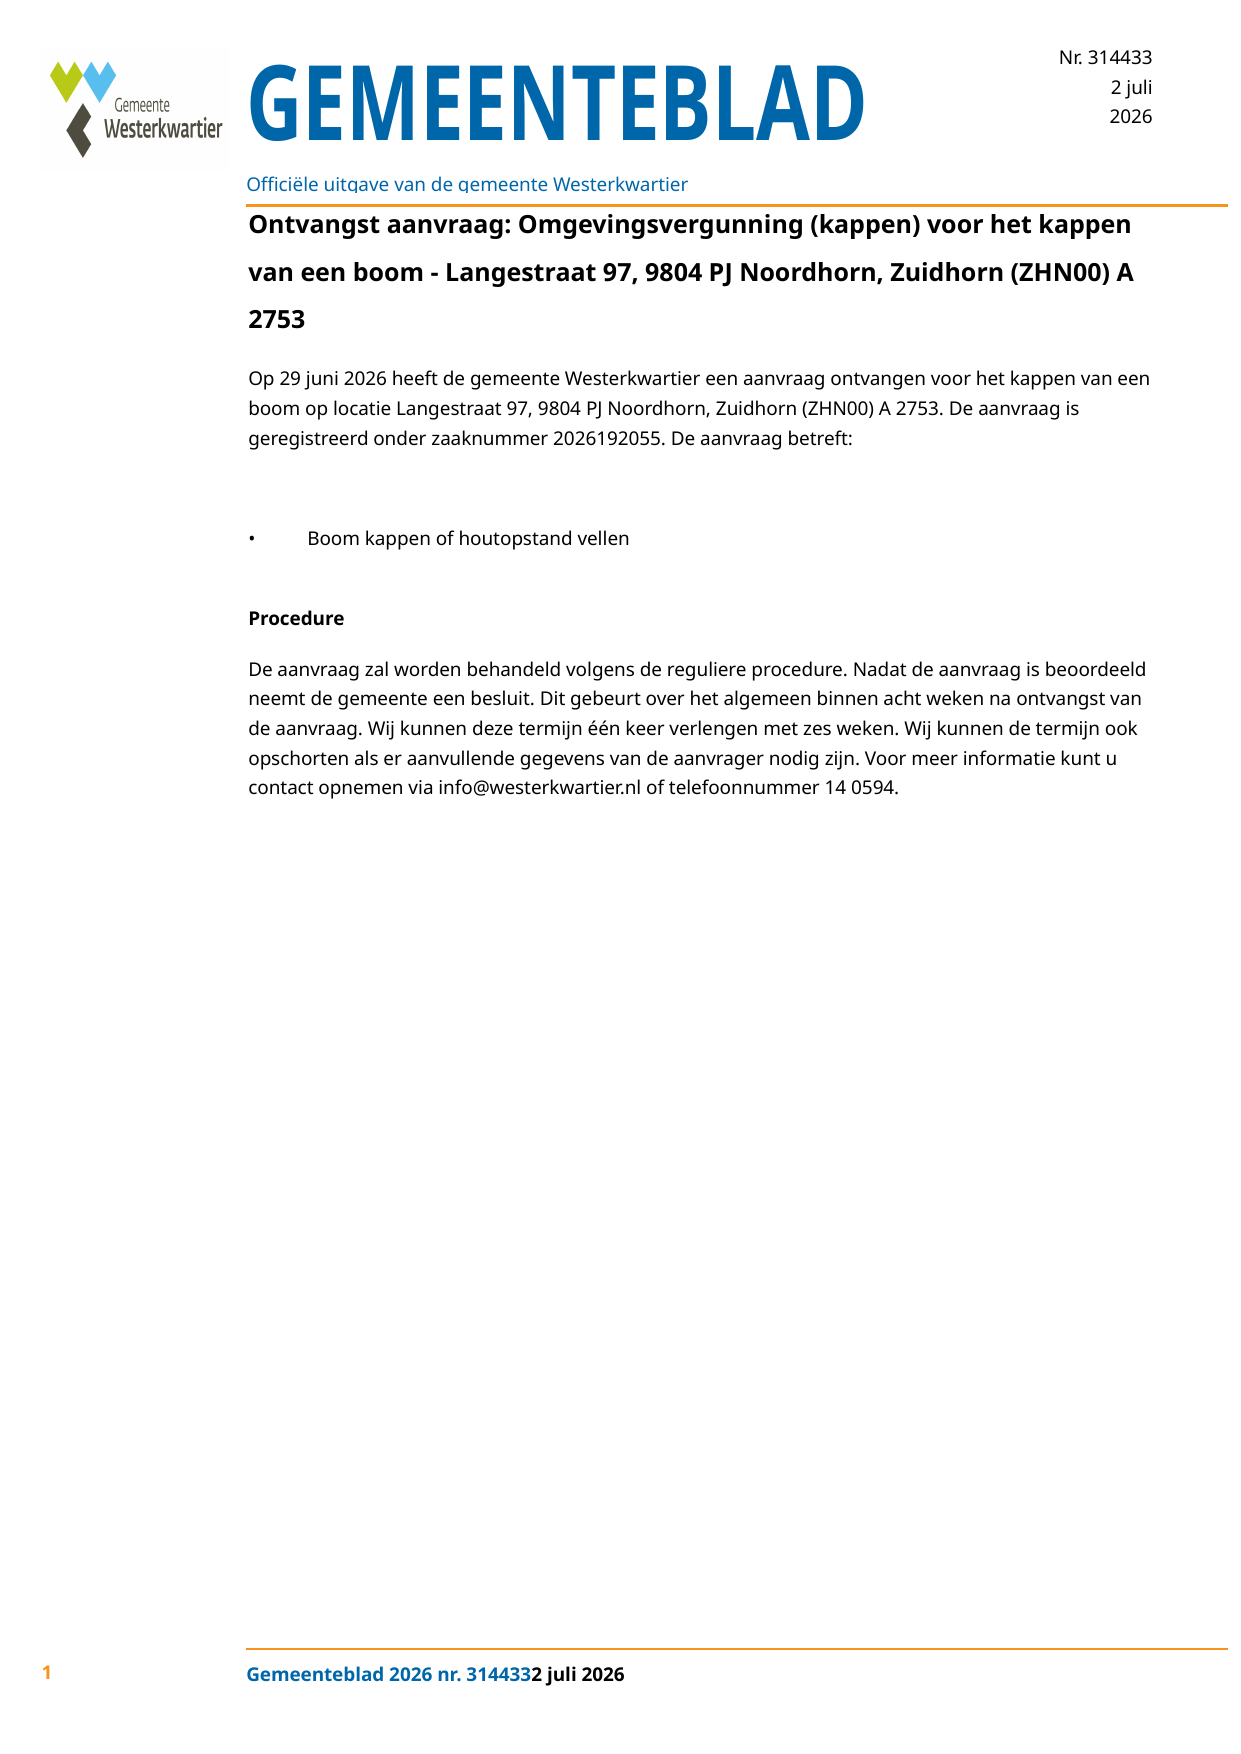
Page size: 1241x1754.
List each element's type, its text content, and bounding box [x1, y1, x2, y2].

text Ontvangst aanvraag: Omgevingsvergunning (kappen) voor het kappen van een boom - Langestraat 97, 9804 PJ Noordhorn, Zuidhorn (ZHN00) A 2753 [248, 207, 1152, 336]
list Boom kappen of houtopstand vellen [248, 526, 1152, 551]
text Procedure [248, 606, 1152, 631]
text De aanvraag zal worden behandeld volgens de reguliere procedure. Nadat de aanvraag is beoordeeld neemt de gemeente een besluit. Dit gebeurt over het algemeen binnen acht weken na ontvangst van de aanvraag. Wij kunnen deze termijn één keer verlengen met zes weken. Wij kunnen de termijn ook opschorten als er aanvullende gegevens van de aanvrager nodig zijn. Voor meer informatie kunt u contact opnemen via info@westerkwartier.nl of telefoonnummer 14 0594. [248, 656, 1152, 800]
text Op 29 juni 2026 heeft de gemeente Westerkwartier een aanvraag ontvangen voor het kappen van een boom op locatie Langestraat 97, 9804 PJ Noordhorn, Zuidhorn (ZHN00) A 2753. De aanvraag is geregistreerd onder zaaknummer 2026192055. De aanvraag betreft: [248, 366, 1152, 450]
picture [41, 47, 231, 172]
